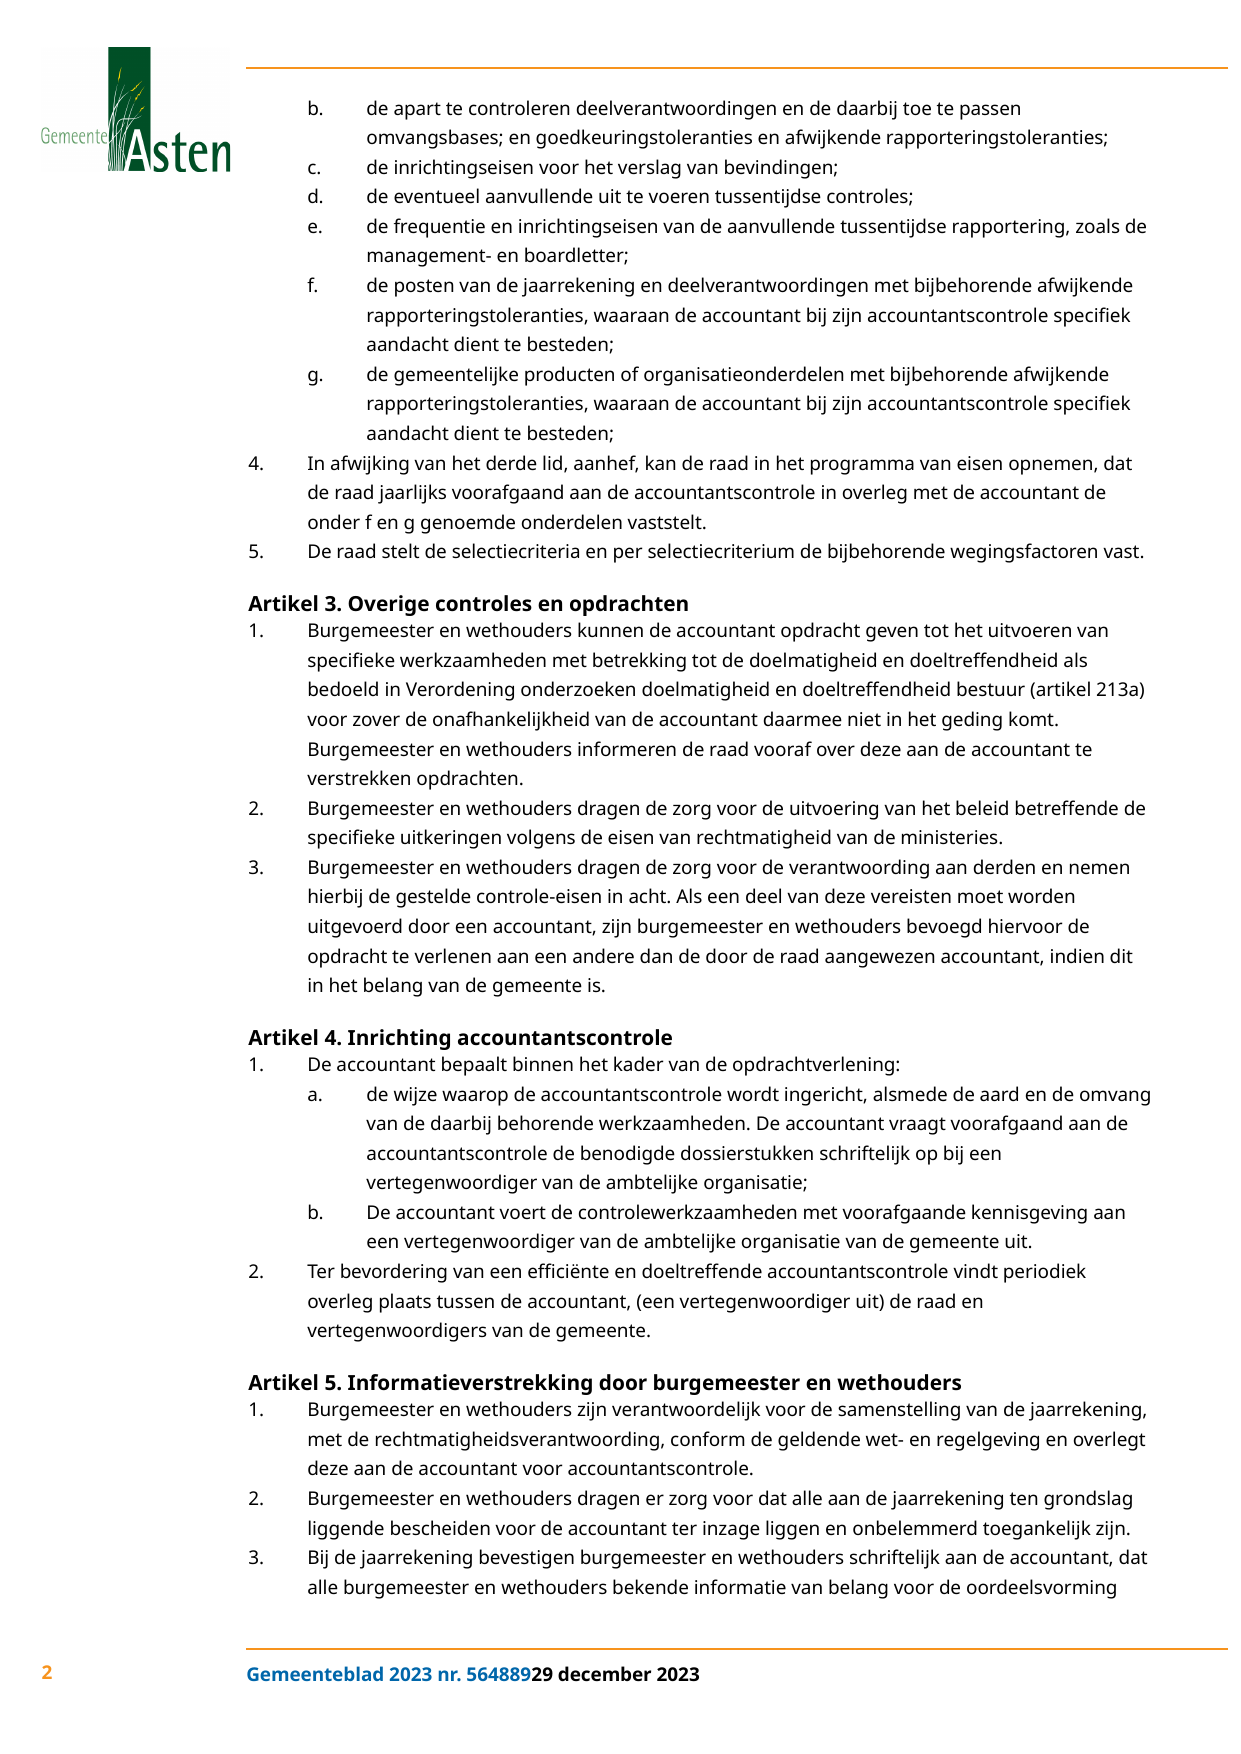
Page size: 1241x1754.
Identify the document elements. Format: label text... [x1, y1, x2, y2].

text Artikel 3. Overige controles en opdrachten [248, 589, 1152, 617]
list Burgemeester en wethouders zijn verantwoordelijk voor de samenstelling van de jaarrekening, met de rechtmatigheidsverantwoording, conform de geldende wet- en regelgeving en overlegt deze aan de accountant voor accountantscontrole. [248, 1396, 1152, 1481]
list De raad stelt de selectiecriteria en per selectiecriterium de bijbehorende wegingsfactoren vast. [248, 538, 1152, 564]
list De accountant voert de controlewerkzaamheden met voorafgaande kennisgeving aan een vertegenwoordiger van de ambtelijke organisatie van de gemeente uit. [307, 1199, 1152, 1254]
list Burgemeester en wethouders dragen de zorg voor de verantwoording aan derden en nemen hierbij de gestelde controle-eisen in acht. Als een deel van deze vereisten moet worden uitgevoerd door een accountant, zijn burgemeester en wethouders bevoegd hiervoor de opdracht te verlenen aan een andere dan de door de raad aangewezen accountant, indien dit in het belang van de gemeente is. [248, 854, 1152, 998]
text Artikel 5. Informatieverstrekking door burgemeester en wethouders [248, 1368, 1152, 1396]
list Burgemeester en wethouders dragen de zorg voor de uitvoering van het beleid betreffende de specifieke uitkeringen volgens de eisen van rechtmatigheid van de ministeries. [248, 795, 1152, 850]
list de eventueel aanvullende uit te voeren tussentijdse controles; [307, 183, 1152, 209]
list de wijze waarop de accountantscontrole wordt ingericht, alsmede de aard en de omvang van de daarbij behorende werkzaamheden. De accountant vraagt voorafgaand aan de accountantscontrole de benodigde dossierstukken schriftelijk op bij een vertegenwoordiger van de ambtelijke organisatie; [307, 1081, 1152, 1195]
picture [41, 47, 231, 172]
text Artikel 4. Inrichting accountantscontrole [248, 1023, 1152, 1051]
list De accountant bepaalt binnen het kader van de opdrachtverlening: [248, 1051, 1152, 1077]
list In afwijking van het derde lid, aanhef, kan de raad in het programma van eisen opnemen, dat de raad jaarlijks voorafgaand aan de accountantscontrole in overleg met de accountant de onder f en g genoemde onderdelen vaststelt. [248, 450, 1152, 535]
list de posten van de jaarrekening en deelverantwoordingen met bijbehorende afwijkende rapporteringstoleranties, waaraan de accountant bij zijn accountantscontrole specifiek aandacht dient te besteden; [307, 272, 1152, 357]
list Ter bevordering van een efficiënte en doeltreffende accountantscontrole vindt periodiek overleg plaats tussen de accountant, (een vertegenwoordiger uit) de raad en vertegenwoordigers van de gemeente. [248, 1258, 1152, 1343]
list Bij de jaarrekening bevestigen burgemeester en wethouders schriftelijk aan de accountant, dat alle burgemeester en wethouders bekende informatie van belang voor de oordeelsvorming [248, 1544, 1152, 1599]
list de apart te controleren deelverantwoordingen en de daarbij toe te passen omvangsbases; en goedkeuringstoleranties en afwijkende rapporteringstoleranties; [307, 95, 1152, 150]
list de frequentie en inrichtingseisen van de aanvullende tussentijdse rapportering, zoals de management- en boardletter; [307, 213, 1152, 268]
list Burgemeester en wethouders dragen er zorg voor dat alle aan de jaarrekening ten grondslag liggende bescheiden voor de accountant ter inzage liggen en onbelemmerd toegankelijk zijn. [248, 1485, 1152, 1540]
list de inrichtingseisen voor het verslag van bevindingen; [307, 154, 1152, 180]
list de gemeentelijke producten of organisatieonderdelen met bijbehorende afwijkende rapporteringstoleranties, waaraan de accountant bij zijn accountantscontrole specifiek aandacht dient te besteden; [307, 361, 1152, 446]
list Burgemeester en wethouders kunnen de accountant opdracht geven tot het uitvoeren van specifieke werkzaamheden met betrekking tot de doelmatigheid en doeltreffendheid als bedoeld in Verordening onderzoeken doelmatigheid en doeltreffendheid bestuur (artikel 213a) voor zover de onafhankelijkheid van de accountant daarmee niet in het geding komt. Burgemeester en wethouders informeren de raad vooraf over deze aan de accountant te verstrekken opdrachten. [248, 617, 1152, 791]
